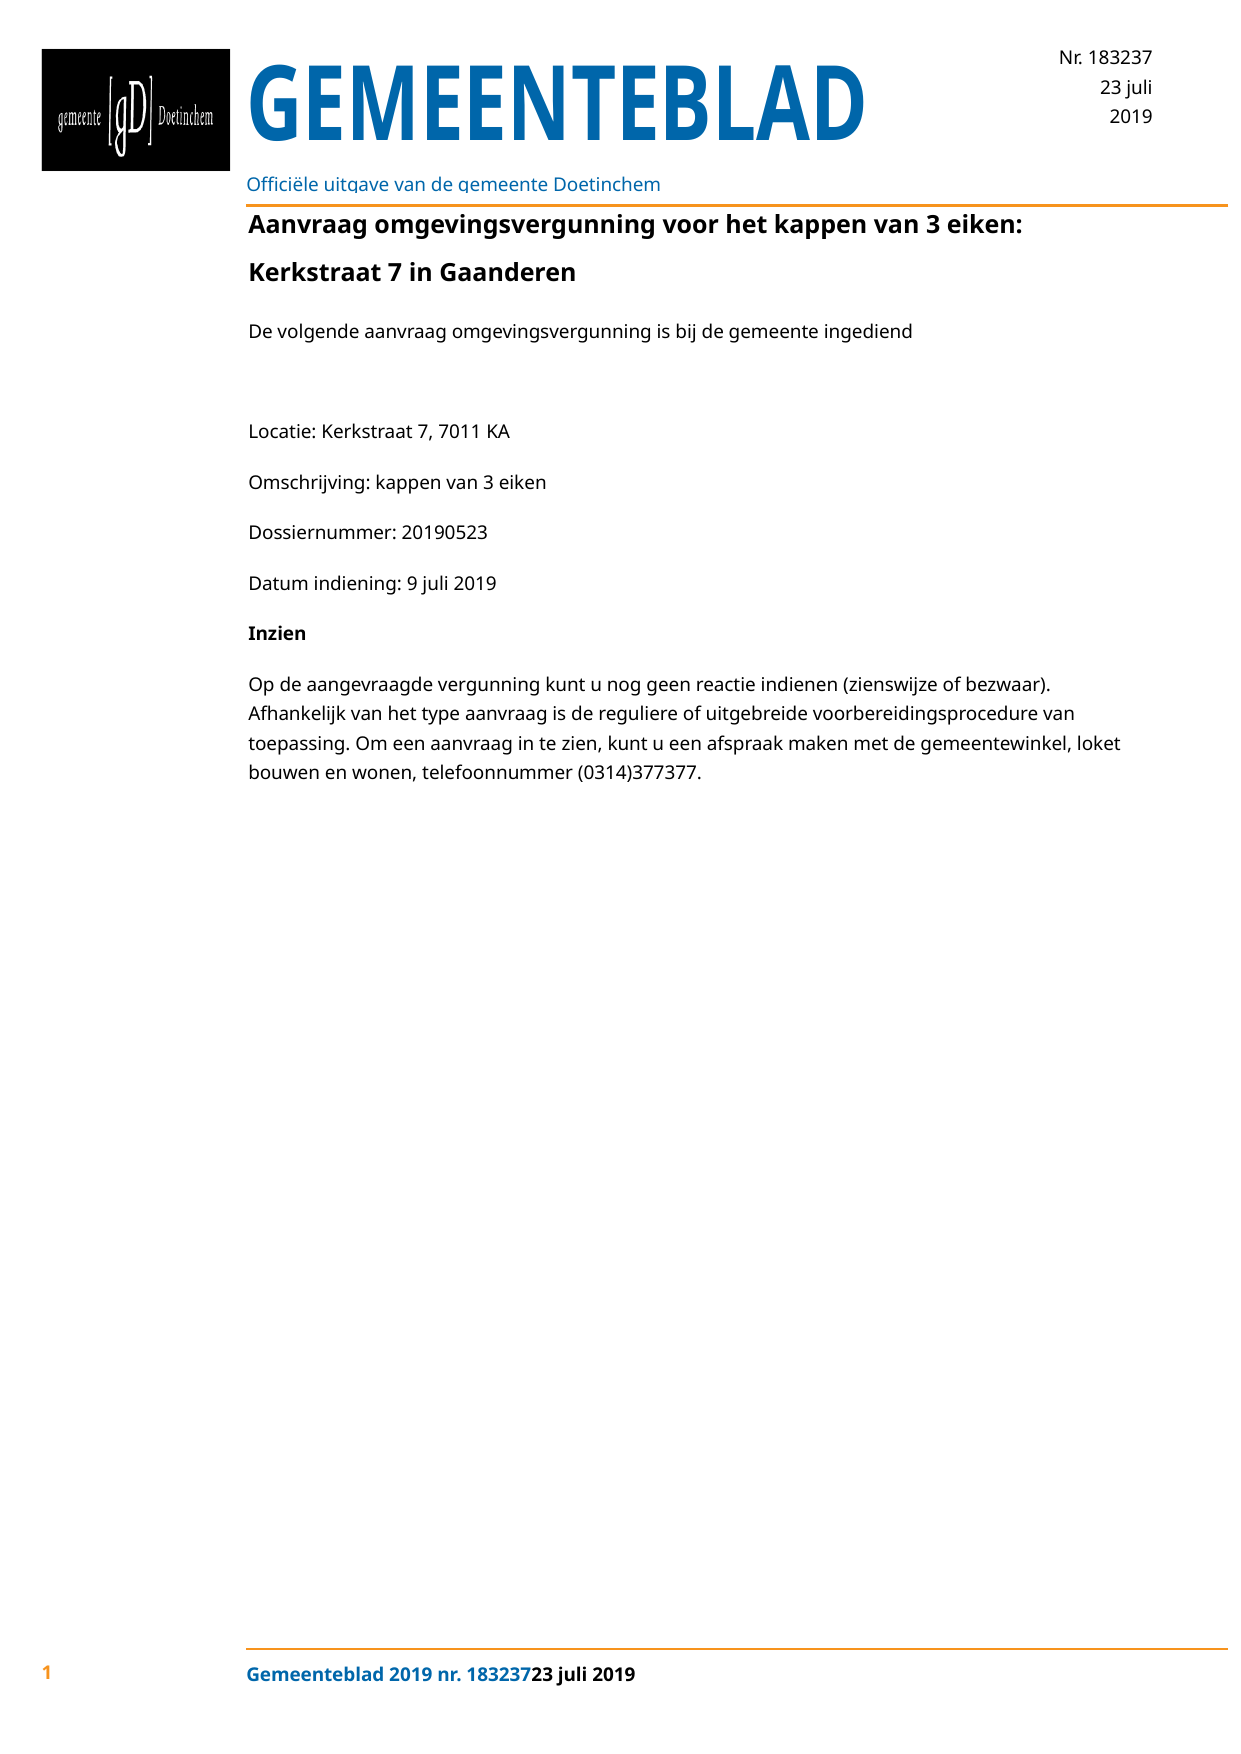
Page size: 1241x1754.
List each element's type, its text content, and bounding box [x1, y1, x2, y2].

text Locatie: Kerkstraat 7, 7011 KA [248, 419, 1152, 444]
text Omschrijving: kappen van 3 eiken [248, 469, 1152, 495]
picture [41, 47, 231, 172]
text Aanvraag omgevingsvergunning voor het kappen van 3 eiken: Kerkstraat 7 in Gaanderen [248, 207, 1152, 288]
text Inzien [248, 620, 1152, 646]
text Dossiernummer: 20190523 [248, 519, 1152, 545]
text Datum indiening: 9 juli 2019 [248, 570, 1152, 596]
text Op de aangevraagde vergunning kunt u nog geen reactie indienen (zienswijze of bezwaar). Afhankelijk van het type aanvraag is de reguliere of uitgebreide voorbereidingsprocedure van toepassing. Om een aanvraag in te zien, kunt u een afspraak maken met de gemeentewinkel, loket bouwen en wonen, telefoonnummer (0314)377377. [248, 671, 1152, 785]
text De volgende aanvraag omgevingsvergunning is bij de gemeente ingediend [248, 318, 1152, 344]
